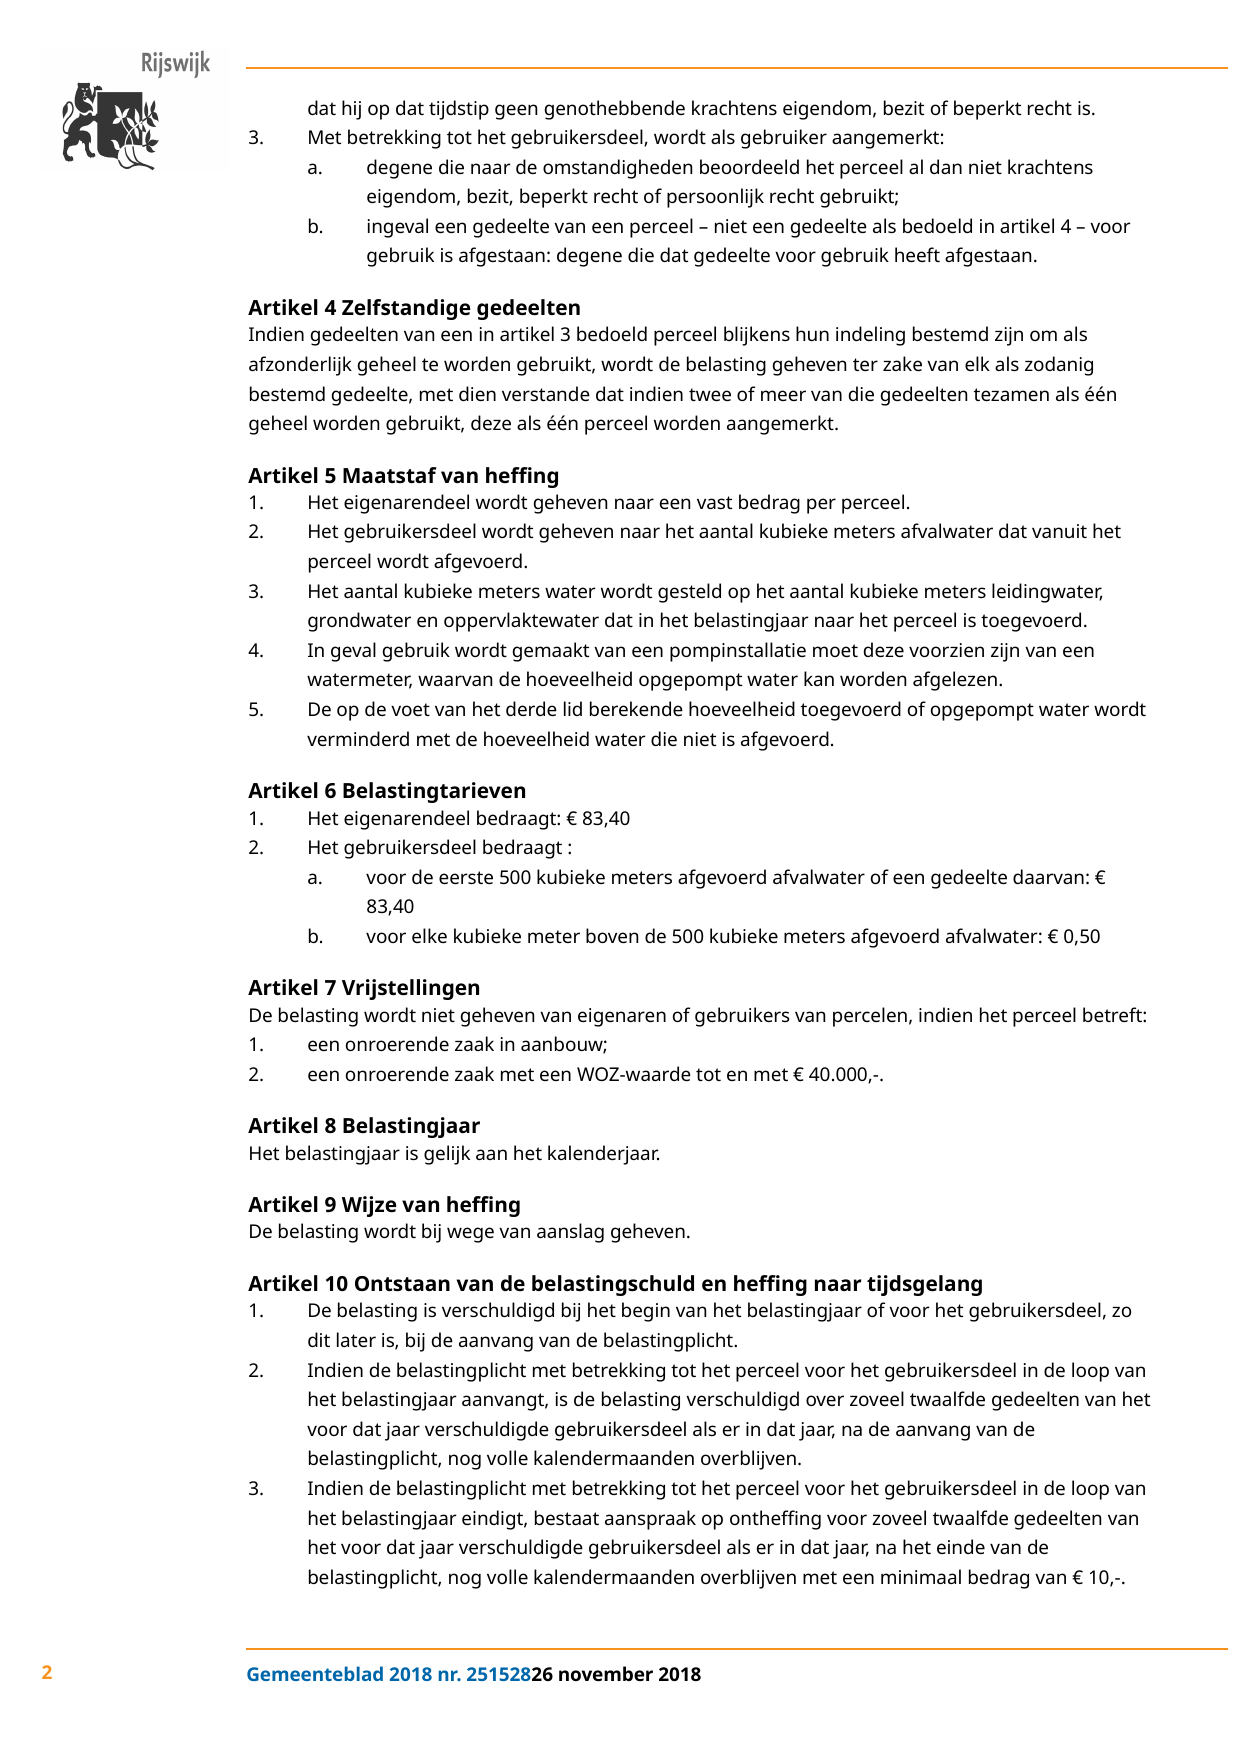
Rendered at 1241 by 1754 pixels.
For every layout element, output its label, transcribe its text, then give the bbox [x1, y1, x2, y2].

list Het eigenarendeel wordt geheven naar een vast bedrag per perceel. [248, 489, 1152, 515]
list een onroerende zaak met een WOZ-waarde tot en met € 40.000,-. [248, 1061, 1152, 1087]
text Artikel 5 Maatstaf van heffing [248, 461, 1152, 489]
picture [41, 47, 231, 172]
list Het gebruikersdeel wordt geheven naar het aantal kubieke meters afvalwater dat vanuit het perceel wordt afgevoerd. [248, 519, 1152, 574]
text Artikel 8 Belastingjaar [248, 1111, 1152, 1140]
list In geval gebruik wordt gemaakt van een pompinstallatie moet deze voorzien zijn van een watermeter, waarvan de hoeveelheid opgepompt water kan worden afgelezen. [248, 637, 1152, 692]
text De belasting wordt niet geheven van eigenaren of gebruikers van percelen, indien het perceel betreft: [248, 1002, 1152, 1028]
list Met betrekking tot het gebruikersdeel, wordt als gebruiker aangemerkt: [248, 124, 1152, 150]
text Het belastingjaar is gelijk aan het kalenderjaar. [248, 1140, 1152, 1166]
text Indien gedeelten van een in artikel 3 bedoeld perceel blijkens hun indeling bestemd zijn om als afzonderlijk geheel te worden gebruikt, wordt de belasting geheven ter zake van elk als zodanig bestemd gedeelte, met dien verstande dat indien twee of meer van die gedeelten tezamen als één geheel worden gebruikt, deze als één perceel worden aangemerkt. [248, 322, 1152, 436]
text Artikel 6 Belastingtarieven [248, 776, 1152, 805]
list Indien de belastingplicht met betrekking tot het perceel voor het gebruikersdeel in de loop van het belastingjaar eindigt, bestaat aanspraak op ontheffing voor zoveel twaalfde gedeelten van het voor dat jaar verschuldigde gebruikersdeel als er in dat jaar, na het einde van de belastingplicht, nog volle kalendermaanden overblijven met een minimaal bedrag van € 10,-. [248, 1475, 1152, 1589]
list De op de voet van het derde lid berekende hoeveelheid toegevoerd of opgepompt water wordt verminderd met de hoeveelheid water die niet is afgevoerd. [248, 696, 1152, 752]
list ingeval een gedeelte van een perceel – niet een gedeelte als bedoeld in artikel 4 – voor gebruik is afgestaan: degene die dat gedeelte voor gebruik heeft afgestaan. [307, 213, 1152, 268]
list degene die naar de omstandigheden beoordeeld het perceel al dan niet krachtens eigendom, bezit, beperkt recht of persoonlijk recht gebruikt; [307, 154, 1152, 209]
list voor elke kubieke meter boven de 500 kubieke meters afgevoerd afvalwater: € 0,50 [307, 923, 1152, 949]
list Het eigenarendeel bedraagt: € 83,40 [248, 805, 1152, 830]
list dat hij op dat tijdstip geen genothebbende krachtens eigendom, bezit of beperkt recht is. [248, 95, 1152, 121]
text Artikel 10 Ontstaan van de belastingschuld en heffing naar tijdsgelang [248, 1269, 1152, 1298]
text De belasting wordt bij wege van aanslag geheven. [248, 1219, 1152, 1244]
list voor de eerste 500 kubieke meters afgevoerd afvalwater of een gedeelte daarvan: € 83,40 [307, 864, 1152, 919]
list Indien de belastingplicht met betrekking tot het perceel voor het gebruikersdeel in de loop van het belastingjaar aanvangt, is de belasting verschuldigd over zoveel twaalfde gedeelten van het voor dat jaar verschuldigde gebruikersdeel als er in dat jaar, na de aanvang van de belastingplicht, nog volle kalendermaanden overblijven. [248, 1357, 1152, 1471]
list Het gebruikersdeel bedraagt : [248, 834, 1152, 860]
list De belasting is verschuldigd bij het begin van het belastingjaar of voor het gebruikersdeel, zo dit later is, bij de aanvang van de belastingplicht. [248, 1298, 1152, 1353]
text Artikel 7 Vrijstellingen [248, 973, 1152, 1002]
list een onroerende zaak in aanbouw; [248, 1031, 1152, 1057]
text Artikel 4 Zelfstandige gedeelten [248, 293, 1152, 322]
text Artikel 9 Wijze van heffing [248, 1190, 1152, 1219]
list Het aantal kubieke meters water wordt gesteld op het aantal kubieke meters leidingwater, grondwater en oppervlaktewater dat in het belastingjaar naar het perceel is toegevoerd. [248, 578, 1152, 633]
